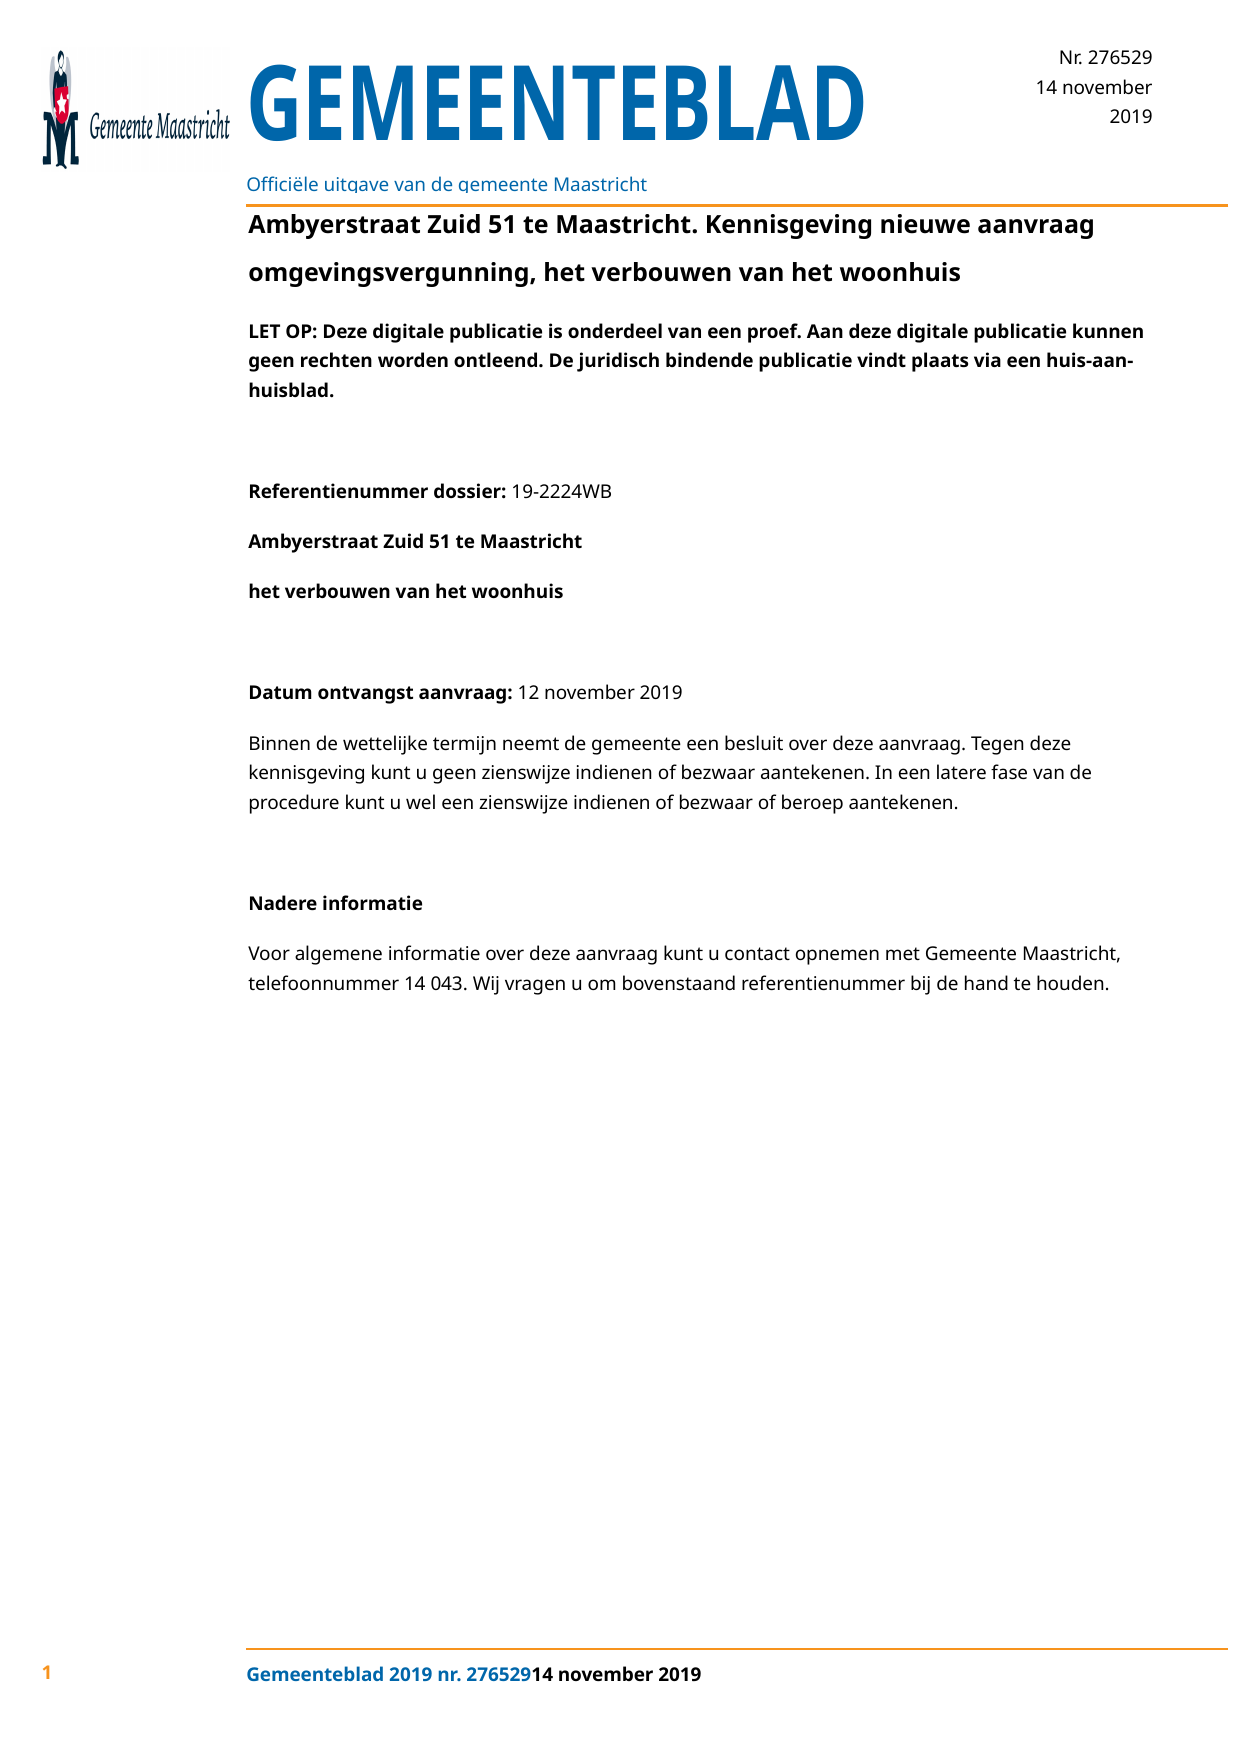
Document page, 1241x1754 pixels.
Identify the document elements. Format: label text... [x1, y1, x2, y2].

text Ambyerstraat Zuid 51 te Maastricht. Kennisgeving nieuwe aanvraag omgevingsvergunning, het verbouwen van het woonhuis [248, 207, 1152, 288]
text het verbouwen van het woonhuis [248, 579, 1152, 604]
text Voor algemene informatie over deze aanvraag kunt u contact opnemen met Gemeente Maastricht, telefoonnummer 14 043. Wij vragen u om bovenstaand referentienummer bij de hand te houden. [248, 940, 1152, 996]
text Nadere informatie [248, 890, 1152, 916]
text LET OP: Deze digitale publicatie is onderdeel van een proef. Aan deze digitale publicatie kunnen geen rechten worden ontleend. De juridisch bindende publicatie vindt plaats via een huis-aan-huisblad. [248, 318, 1152, 403]
text Ambyerstraat Zuid 51 te Maastricht [248, 528, 1152, 554]
text Binnen de wettelijke termijn neemt de gemeente een besluit over deze aanvraag. Tegen deze kennisgeving kunt u geen zienswijze indienen of bezwaar aantekenen. In een latere fase van de procedure kunt u wel een zienswijze indienen of bezwaar of beroep aantekenen. [248, 730, 1152, 815]
text Datum ontvangst aanvraag: 12 november 2019 [248, 679, 1152, 705]
text Referentienummer dossier: 19-2224WB [248, 478, 1152, 504]
picture [41, 47, 231, 172]
